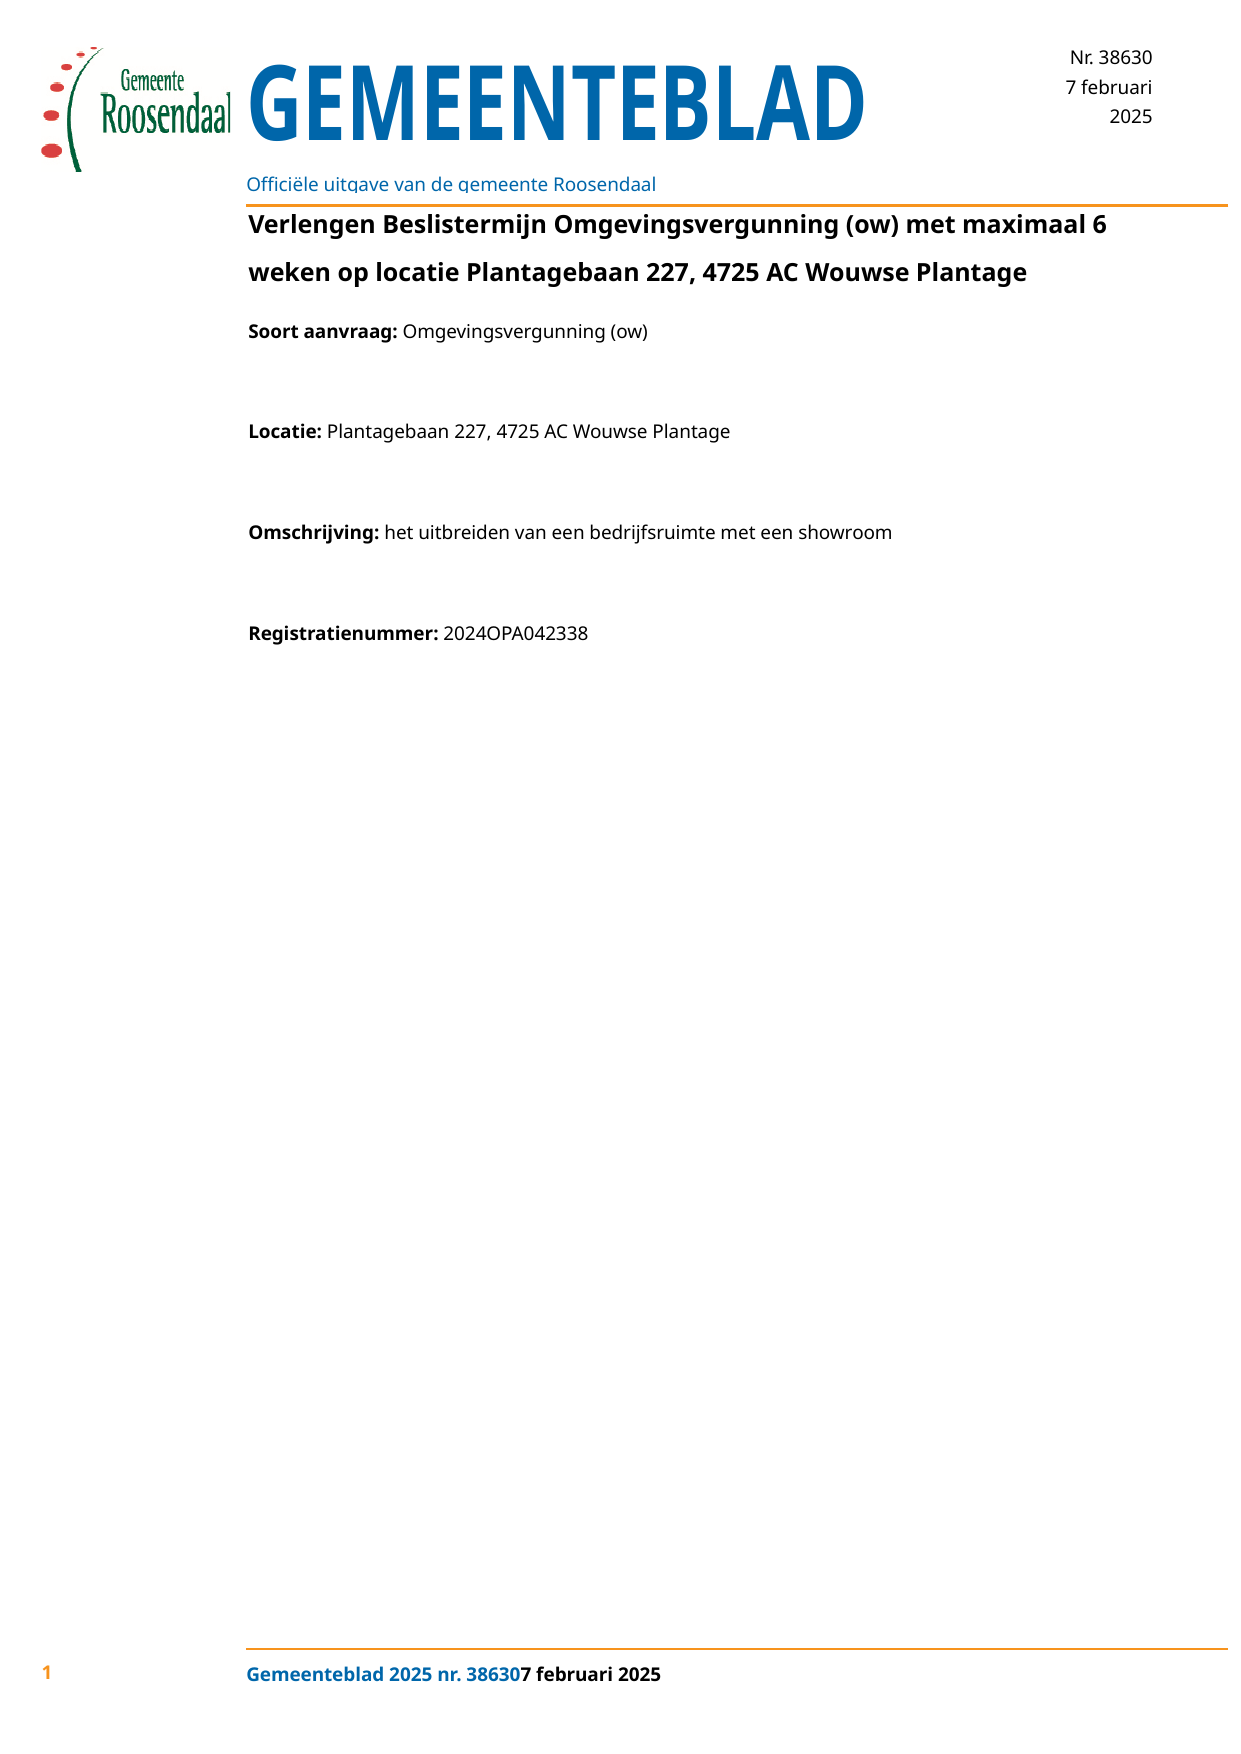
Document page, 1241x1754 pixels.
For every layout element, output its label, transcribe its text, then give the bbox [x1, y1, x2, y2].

text Soort aanvraag: Omgevingsvergunning (ow) [248, 318, 1152, 344]
text Locatie: Plantagebaan 227, 4725 AC Wouwse Plantage [248, 419, 1152, 444]
text Omschrijving: het uitbreiden van een bedrijfsruimte met een showroom [248, 519, 1152, 545]
picture [41, 47, 231, 172]
text Registratienummer: 2024OPA042338 [248, 620, 1152, 646]
text Verlengen Beslistermijn Omgevingsvergunning (ow) met maximaal 6 weken op locatie Plantagebaan 227, 4725 AC Wouwse Plantage [248, 207, 1152, 288]
